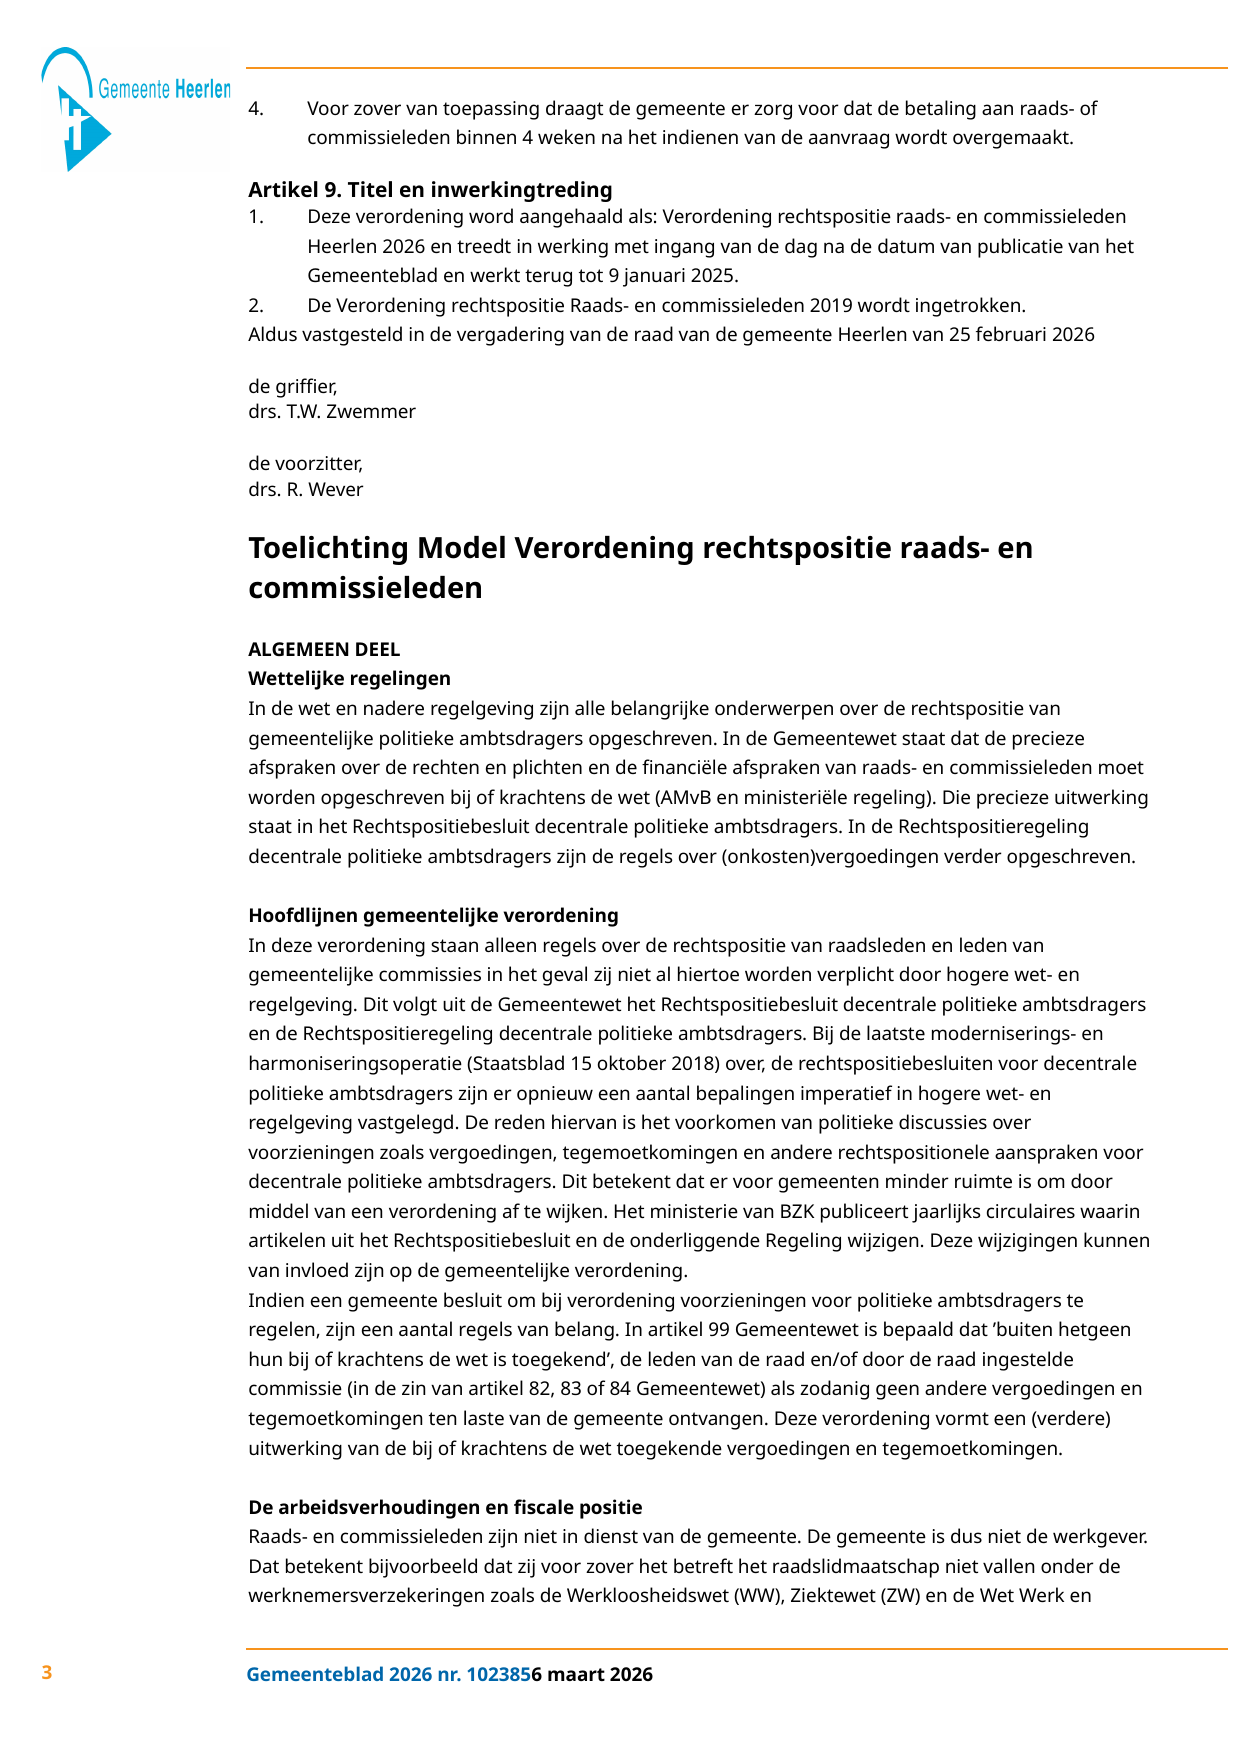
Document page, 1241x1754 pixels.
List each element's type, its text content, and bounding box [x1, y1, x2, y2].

text Indien een gemeente besluit om bij verordening voorzieningen voor politieke ambtsdragers te regelen, zijn een aantal regels van belang. In artikel 99 Gemeentewet is bepaald dat ’buiten hetgeen hun bij of krachtens de wet is toegekend’, de leden van de raad en/of door de raad ingestelde commissie (in de zin van artikel 82, 83 of 84 Gemeentewet) als zodanig geen andere vergoedingen en tegemoetkomingen ten laste van de gemeente ontvangen. Deze verordening vormt een (verdere) uitwerking van de bij of krachtens de wet toegekende vergoedingen en tegemoetkomingen. [248, 1287, 1152, 1460]
text Wettelijke regelingen [248, 666, 1152, 691]
picture [41, 47, 231, 172]
picture [41, 47, 59, 70]
text In deze verordening staan alleen regels over de rechtspositie van raadsleden en leden van gemeentelijke commissies in het geval zij niet al hiertoe worden verplicht door hogere wet- en regelgeving. Dit volgt uit de Gemeentewet het Rechtspositiebesluit decentrale politieke ambtsdragers en de Rechtspositieregeling decentrale politieke ambtsdragers. Bij de laatste moderniserings- en harmoniseringsoperatie (Staatsblad 15 oktober 2018) over, de rechtspositiebesluiten voor decentrale politieke ambtsdragers zijn er opnieuw een aantal bepalingen imperatief in hogere wet- en regelgeving vastgelegd. De reden hiervan is het voorkomen van politieke discussies over voorzieningen zoals vergoedingen, tegemoetkomingen en andere rechtspositionele aanspraken voor decentrale politieke ambtsdragers. Dit betekent dat er voor gemeenten minder ruimte is om door middel van een verordening af te wijken. Het ministerie van BZK publiceert jaarlijks circulaires waarin artikelen uit het Rechtspositiebesluit en de onderliggende Regeling wijzigen. Deze wijzigingen kunnen van invloed zijn op de gemeentelijke verordening. [248, 932, 1152, 1283]
text Artikel 9. Titel en inwerkingtreding [248, 175, 1152, 203]
text ALGEMEEN DEEL [248, 636, 1152, 662]
list Deze verordening word aangehaald als: Verordening rechtspositie raads- en commissieleden Heerlen 2026 en treedt in werking met ingang van de dag na de datum van publicatie van het Gemeenteblad en werkt terug tot 9 januari 2025. [248, 203, 1152, 288]
text Hoofdlijnen gemeentelijke verordening [248, 902, 1152, 928]
list Voor zover van toepassing draagt de gemeente er zorg voor dat de betaling aan raads- of commissieleden binnen 4 weken na het indienen van de aanvraag wordt overgemaakt. [248, 95, 1152, 150]
text drs. T.W. Zwemmer [248, 399, 1152, 424]
text In de wet en nadere regelgeving zijn alle belangrijke onderwerpen over de rechtspositie van gemeentelijke politieke ambtsdragers opgeschreven. In de Gemeentewet staat dat de precieze afspraken over de rechten en plichten en de financiële afspraken van raads- en commissieleden moet worden opgeschreven bij of krachtens de wet (AMvB en ministeriële regeling). Die precieze uitwerking staat in het Rechtspositiebesluit decentrale politieke ambtsdragers. In de Rechtspositieregeling decentrale politieke ambtsdragers zijn de regels over (onkosten)vergoedingen verder opgeschreven. [248, 695, 1152, 869]
text de griffier, [248, 373, 1152, 399]
text Toelichting Model Verordening rechtspositie raads- en commissieleden [248, 527, 1152, 607]
text Aldus vastgesteld in de vergadering van de raad van de gemeente Heerlen van 25 februari 2026 [248, 322, 1152, 347]
list De Verordening rechtspositie Raads- en commissieleden 2019 wordt ingetrokken. [248, 292, 1152, 318]
text de voorzitter, [248, 450, 1152, 476]
text De arbeidsverhoudingen en fiscale positie [248, 1494, 1152, 1519]
text Raads- en commissieleden zijn niet in dienst van de gemeente. De gemeente is dus niet de werkgever. Dat betekent bijvoorbeeld dat zij voor zover het betreft het raadslidmaatschap niet vallen onder de werknemersverzekeringen zoals de Werkloosheidswet (WW), Ziektewet (ZW) en de Wet Werk en [248, 1523, 1152, 1608]
text drs. R. Wever [248, 476, 1152, 502]
